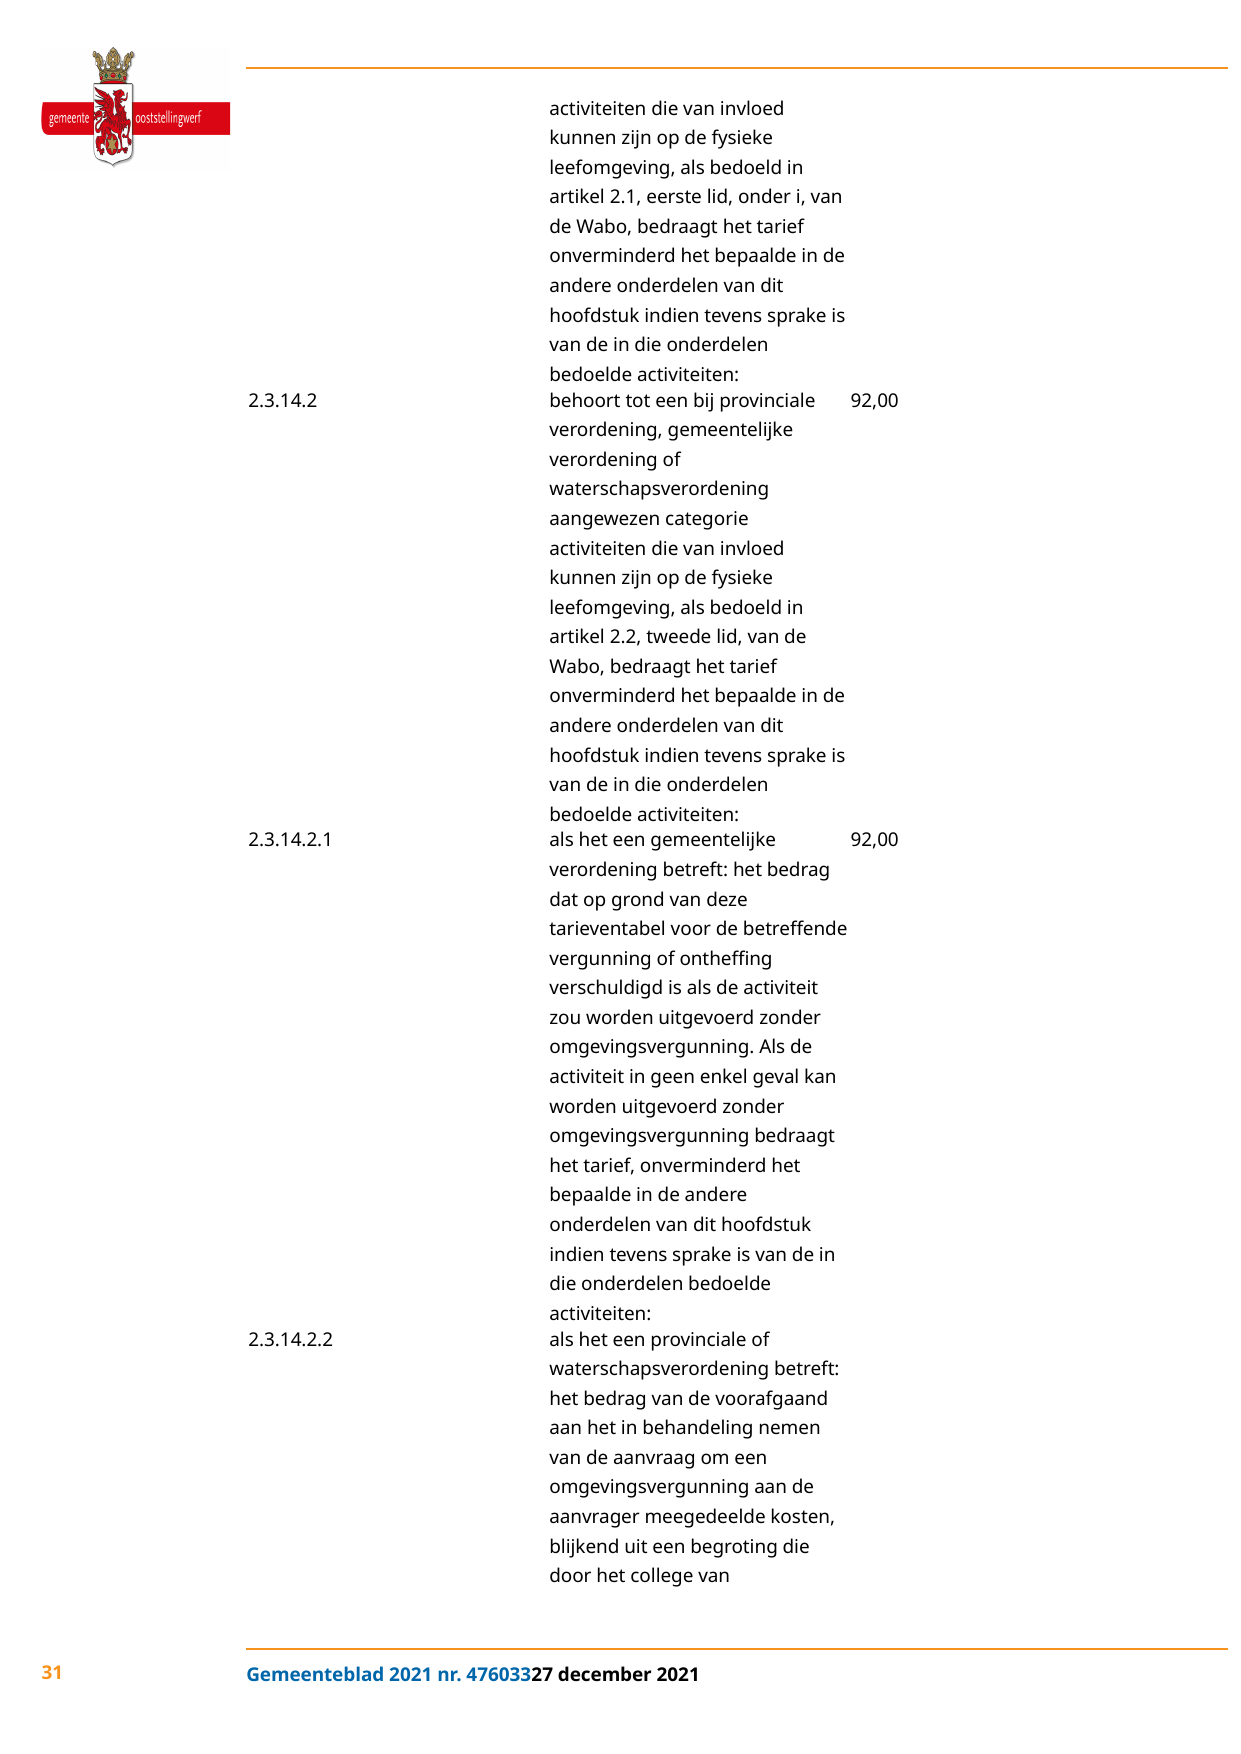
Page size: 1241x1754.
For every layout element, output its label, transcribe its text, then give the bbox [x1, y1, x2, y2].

picture [41, 47, 231, 172]
table_cell 92,00 [850, 827, 1152, 1326]
table_cell [248, 95, 549, 387]
table_cell [850, 1326, 1152, 1588]
table_cell als het een provinciale of waterschapsverordening betreft: het bedrag van de voorafgaand aan het in behandeling nemen van de aanvraag om een omgevingsvergunning aan de aanvrager meegedeelde kosten, blijkend uit een begroting die door het college van [549, 1326, 850, 1588]
table_cell als het een gemeentelijke verordening betreft: het bedrag dat op grond van deze tarieventabel voor de betreffende vergunning of ontheffing verschuldigd is als de activiteit zou worden uitgevoerd zonder omgevingsvergunning. Als de activiteit in geen enkel geval kan worden uitgevoerd zonder omgevingsvergunning bedraagt het tarief, onverminderd het bepaalde in de andere onderdelen van dit hoofdstuk indien tevens sprake is van de in die onderdelen bedoelde activiteiten: [549, 827, 850, 1326]
table_cell 2.3.14.2.1 [248, 827, 549, 1326]
table_cell 2.3.14.2.2 [248, 1326, 549, 1588]
table_cell 92,00 [850, 387, 1152, 827]
table_cell behoort tot een bij provinciale verordening, gemeentelijke verordening of waterschapsverordening aangewezen categorie activiteiten die van invloed kunnen zijn op de fysieke leefomgeving, als bedoeld in artikel 2.2, tweede lid, van de Wabo, bedraagt het tarief onverminderd het bepaalde in de andere onderdelen van dit hoofdstuk indien tevens sprake is van de in die onderdelen bedoelde activiteiten: [549, 387, 850, 827]
table_cell 2.3.14.2 [248, 387, 549, 827]
table_cell activiteiten die van invloed kunnen zijn op de fysieke leefomgeving, als bedoeld in artikel 2.1, eerste lid, onder i, van de Wabo, bedraagt het tarief onverminderd het bepaalde in de andere onderdelen van dit hoofdstuk indien tevens sprake is van de in die onderdelen bedoelde activiteiten: [549, 95, 850, 387]
table_cell [850, 95, 1152, 387]
